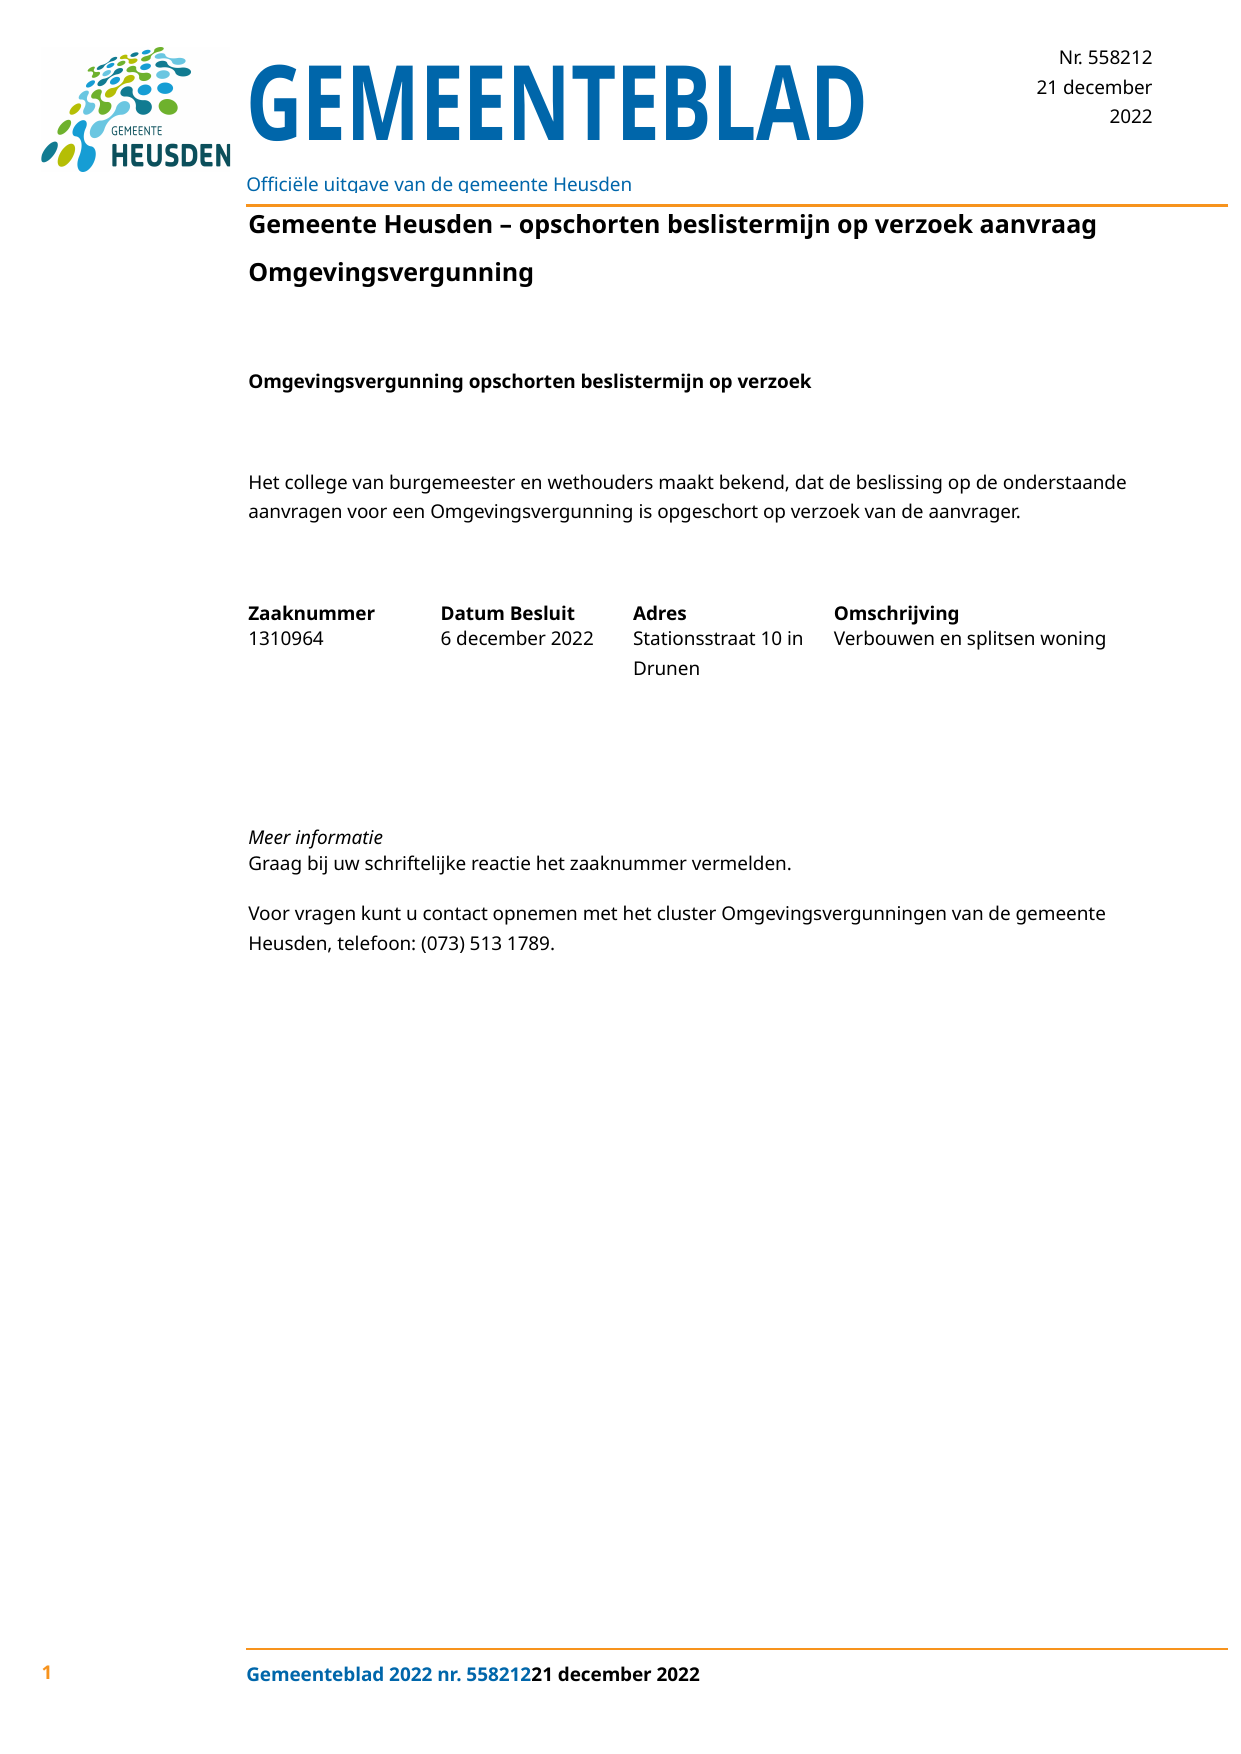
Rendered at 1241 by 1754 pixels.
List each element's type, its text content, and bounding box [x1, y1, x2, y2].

table_cell [440, 681, 633, 706]
text Gemeente Heusden – opschorten beslistermijn op verzoek aanvraag Omgevingsvergunning [248, 207, 1152, 288]
text Het college van burgemeester en wethouders maakt bekend, dat de beslissing op de onderstaande aanvragen voor een Omgevingsvergunning is opgeschort op verzoek van de aanvrager. [248, 469, 1152, 524]
table_cell [248, 681, 440, 706]
table_header Zaaknummer [248, 600, 440, 625]
table_header Omschrijving [834, 600, 1152, 625]
table_header Datum Besluit [440, 600, 633, 625]
table_cell 1310964 [248, 625, 440, 681]
picture [41, 47, 231, 172]
text Omgevingsvergunning opschorten beslistermijn op verzoek [248, 368, 1152, 394]
table_cell [633, 681, 834, 706]
table_cell Verbouwen en splitsen woning [834, 625, 1152, 681]
text Voor vragen kunt u contact opnemen met het cluster Omgevingsvergunningen van de gemeente Heusden, telefoon: (073) 513 1789. [248, 900, 1152, 956]
table_header Adres [633, 600, 834, 625]
table_cell Stationsstraat 10 in Drunen [633, 625, 834, 681]
table_cell 6 december 2022 [440, 625, 633, 681]
text Meer informatie [248, 824, 1152, 850]
text Graag bij uw schriftelijke reactie het zaaknummer vermelden. [248, 850, 1152, 876]
table_cell [834, 681, 1152, 706]
